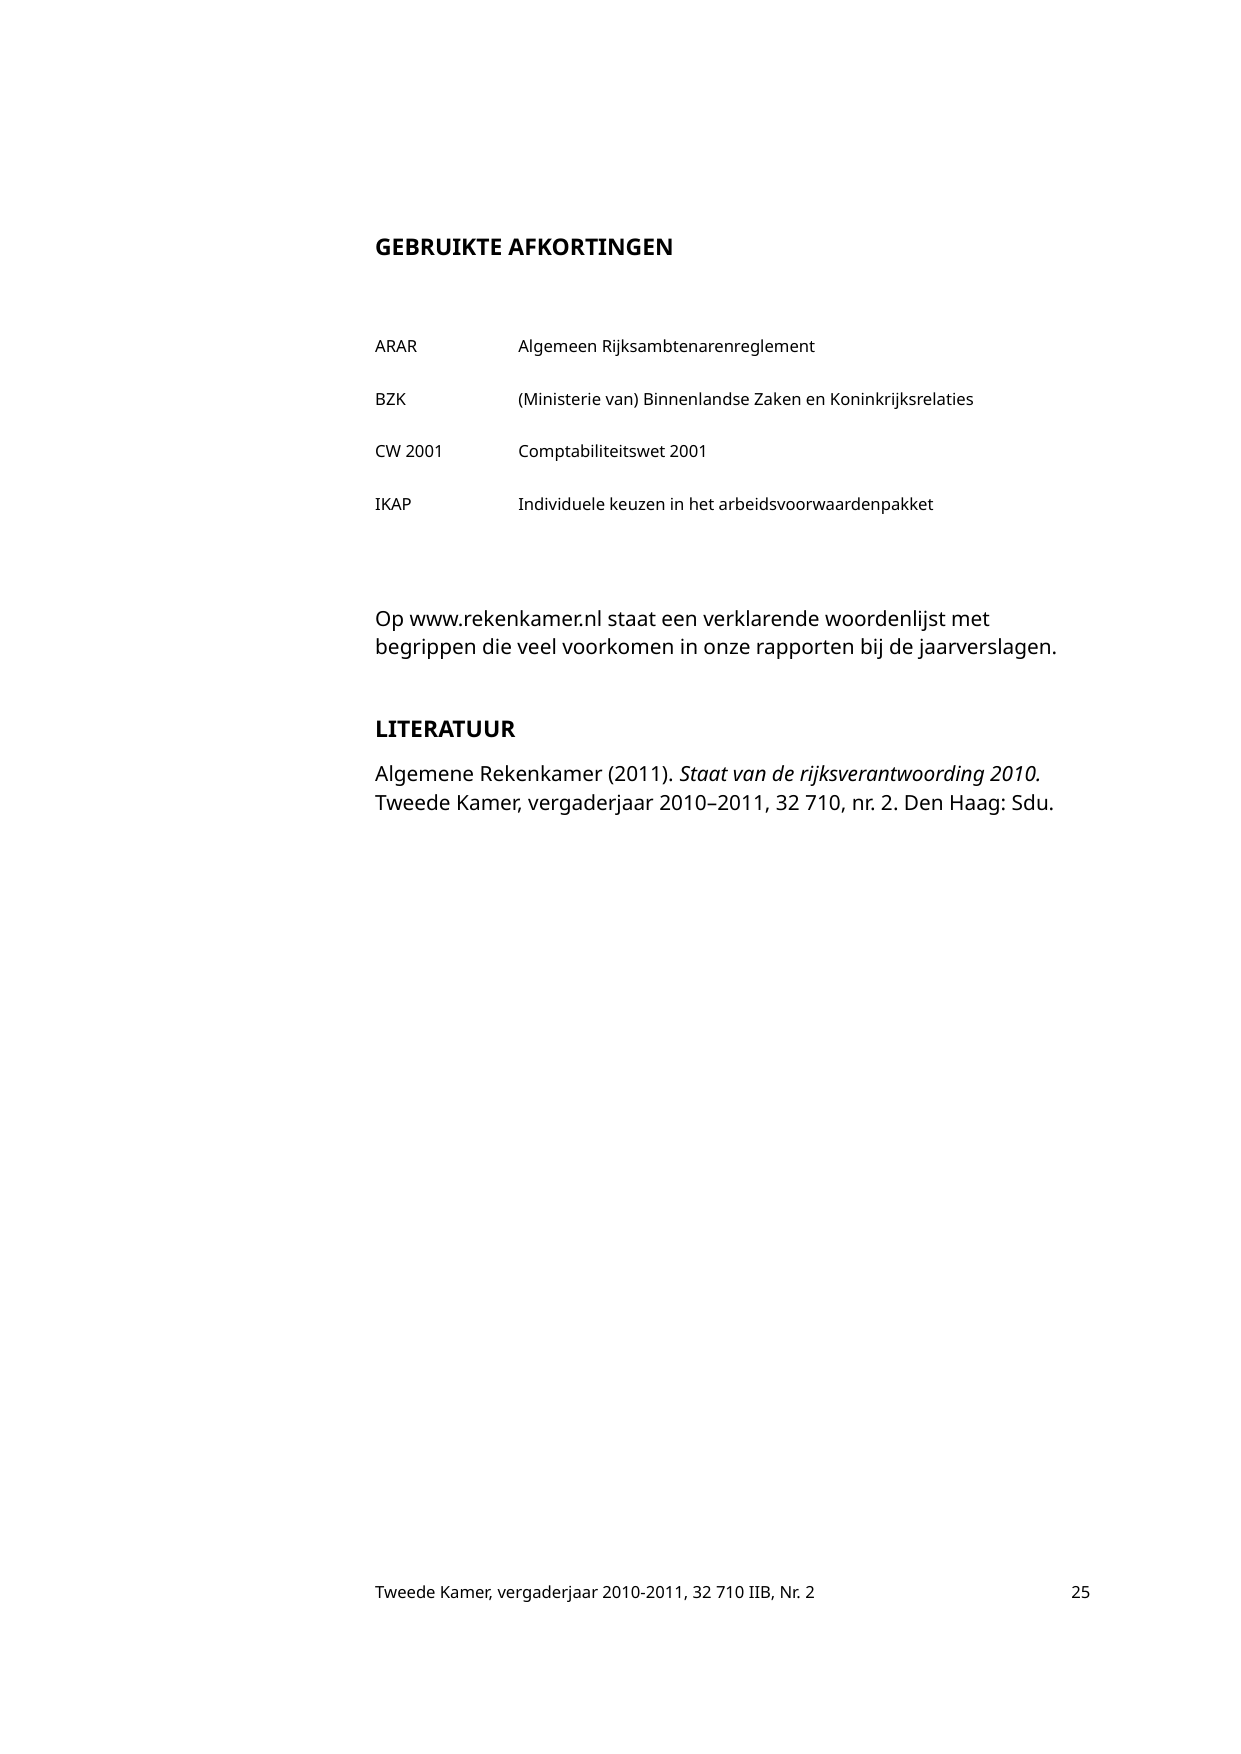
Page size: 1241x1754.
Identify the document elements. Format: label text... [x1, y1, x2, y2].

table_cell (Ministerie van) Binnenlandse Zaken en Koninkrijksrelaties [518, 387, 1090, 440]
table_cell BZK [375, 387, 518, 440]
subtitle GEBRUIKTE AFKORTINGEN [375, 230, 1090, 262]
table_cell Comptabiliteitswet 2001 [518, 440, 1090, 493]
table_cell IKAP [375, 493, 518, 545]
subtitle LITERATUUR [375, 713, 1090, 744]
text Op www.rekenkamer.nl staat een verklarende woordenlijst met begrippen die veel voorkomen in onze rapporten bij de jaarverslagen. [375, 604, 1090, 661]
text Algemene Rekenkamer (2011). Staat van de rijksverantwoording 2010. Tweede Kamer, vergaderjaar 2010–2011, 32 710, nr. 2. Den Haag: Sdu. [375, 759, 1090, 816]
table_cell CW 2001 [375, 440, 518, 493]
table_header ARAR [375, 335, 518, 387]
table_cell Individuele keuzen in het arbeidsvoorwaardenpakket [518, 493, 1090, 545]
table_header Algemeen Rijksambtenarenreglement [518, 335, 1090, 387]
